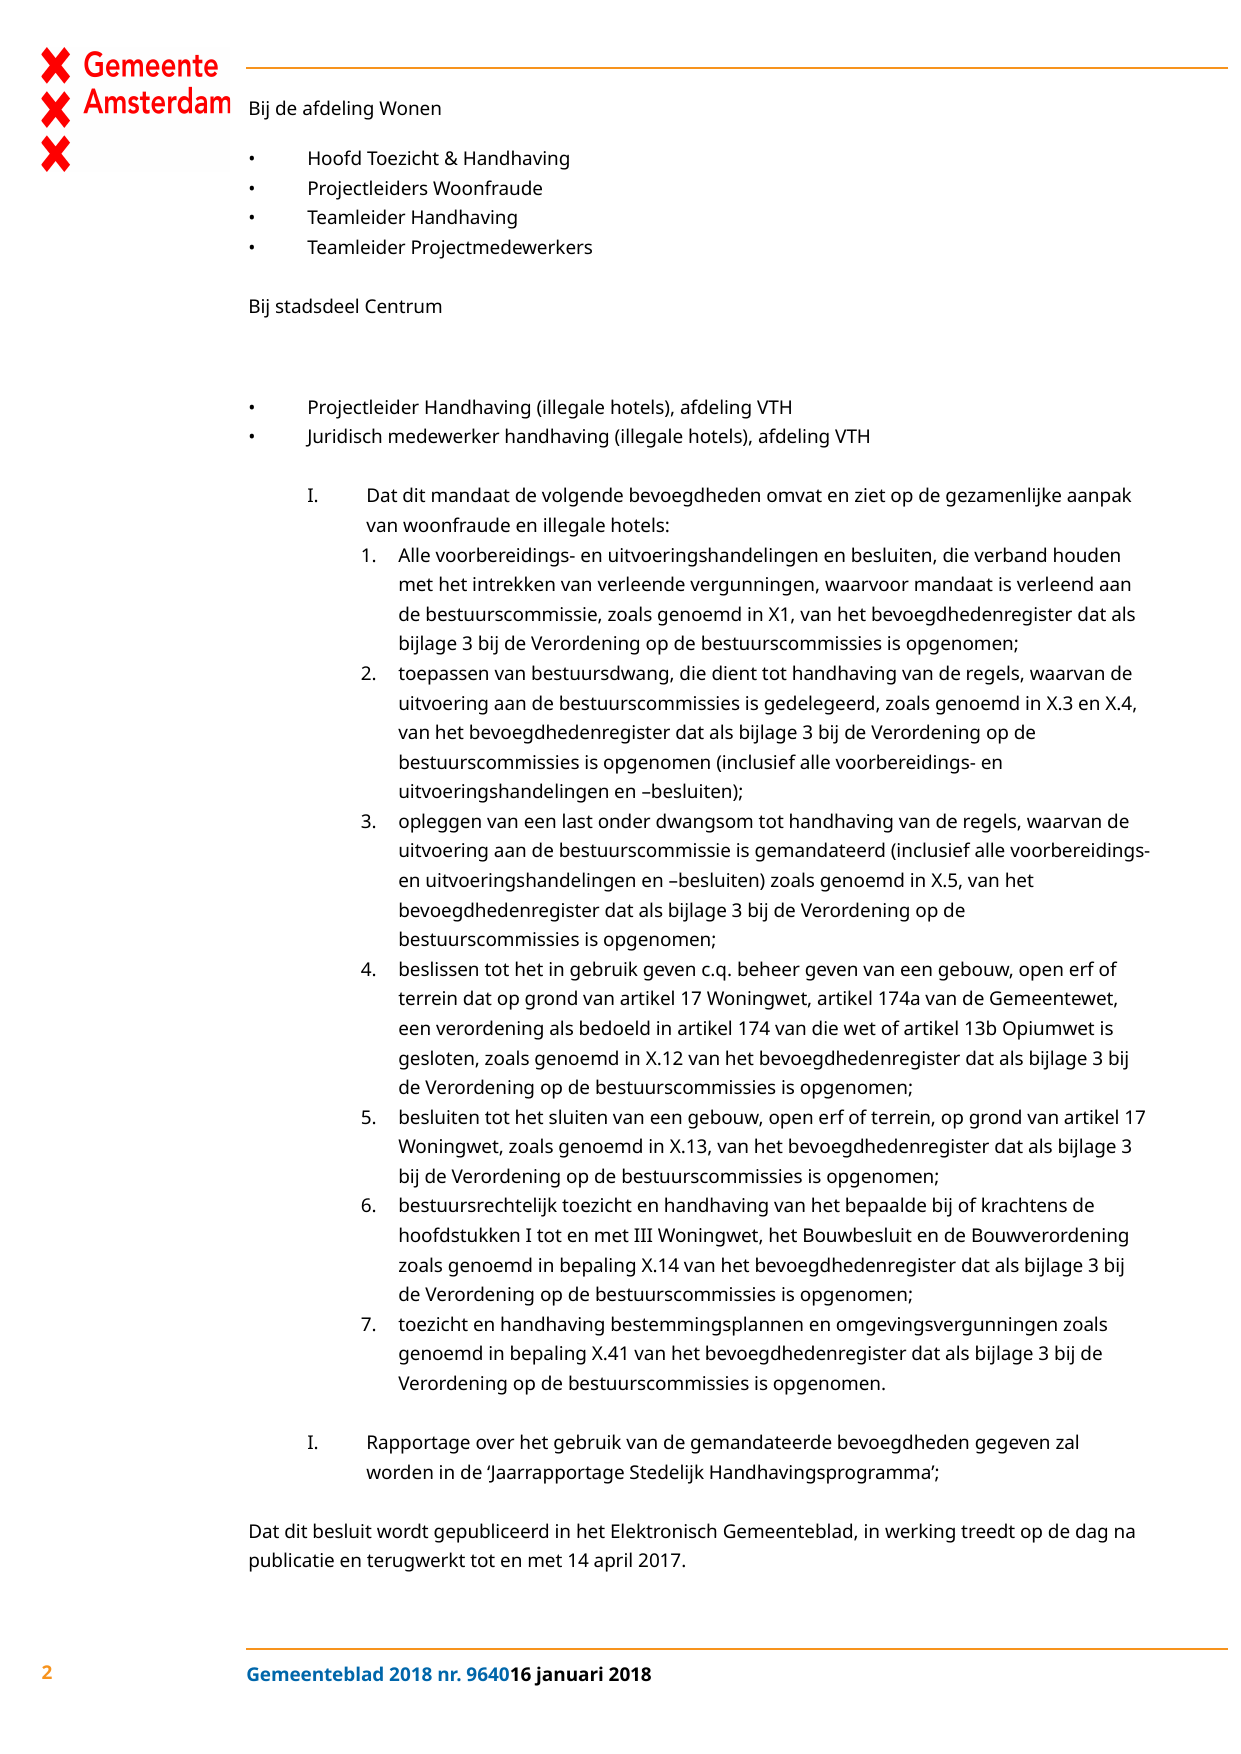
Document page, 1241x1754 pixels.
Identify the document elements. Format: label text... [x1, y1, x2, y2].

text Bij stadsdeel Centrum [248, 293, 1152, 319]
list Juridisch medewerker handhaving (illegale hotels), afdeling VTH [248, 423, 1152, 449]
list Projectleiders Woonfraude [248, 175, 1152, 201]
list Teamleider Handhaving [248, 204, 1152, 230]
list Hoofd Toezicht & Handhaving [248, 145, 1152, 171]
text Bij de afdeling Wonen [248, 95, 1152, 121]
list opleggen van een last onder dwangsom tot handhaving van de regels, waarvan de uitvoering aan de bestuurscommissie is gemandateerd (inclusief alle voorbereidings- en uitvoeringshandelingen en –besluiten) zoals genoemd in X.5, van het bevoegdhedenregister dat als bijlage 3 bij de Verordening op de bestuurscommissies is opgenomen; [361, 808, 1152, 952]
list toepassen van bestuursdwang, die dient tot handhaving van de regels, waarvan de uitvoering aan de bestuurscommissies is gedelegeerd, zoals genoemd in X.3 en X.4, van het bevoegdhedenregister dat als bijlage 3 bij de Verordening op de bestuurscommissies is opgenomen (inclusief alle voorbereidings- en uitvoeringshandelingen en –besluiten); [361, 660, 1152, 804]
list Projectleider Handhaving (illegale hotels), afdeling VTH [248, 394, 1152, 420]
list Rapportage over het gebruik van de gemandateerde bevoegdheden gegeven zal worden in de ‘Jaarrapportage Stedelijk Handhavingsprogramma’; [307, 1429, 1152, 1485]
text Dat dit besluit wordt gepubliceerd in het Elektronisch Gemeenteblad, in werking treedt op de dag na publicatie en terugwerkt tot en met 14 april 2017. [248, 1518, 1152, 1573]
list Alle voorbereidings- en uitvoeringshandelingen en besluiten, die verband houden met het intrekken van verleende vergunningen, waarvoor mandaat is verleend aan de bestuurscommissie, zoals genoemd in X1, van het bevoegdhedenregister dat als bijlage 3 bij de Verordening op de bestuurscommissies is opgenomen; [361, 542, 1152, 656]
list Dat dit mandaat de volgende bevoegdheden omvat en ziet op de gezamenlijke aanpak van woonfraude en illegale hotels: [307, 483, 1152, 538]
picture [41, 47, 231, 172]
list Teamleider Projectmedewerkers [248, 234, 1152, 260]
list bestuursrechtelijk toezicht en handhaving van het bepaalde bij of krachtens de hoofdstukken I tot en met III Woningwet, het Bouwbesluit en de Bouwverordening zoals genoemd in bepaling X.14 van het bevoegdhedenregister dat als bijlage 3 bij de Verordening op de bestuurscommissies is opgenomen; [361, 1193, 1152, 1307]
list beslissen tot het in gebruik geven c.q. beheer geven van een gebouw, open erf of terrein dat op grond van artikel 17 Woningwet, artikel 174a van de Gemeentewet, een verordening als bedoeld in artikel 174 van die wet of artikel 13b Opiumwet is gesloten, zoals genoemd in X.12 van het bevoegdhedenregister dat als bijlage 3 bij de Verordening op de bestuurscommissies is opgenomen; [361, 956, 1152, 1100]
list besluiten tot het sluiten van een gebouw, open erf of terrein, op grond van artikel 17 Woningwet, zoals genoemd in X.13, van het bevoegdhedenregister dat als bijlage 3 bij de Verordening op de bestuurscommissies is opgenomen; [361, 1104, 1152, 1189]
list toezicht en handhaving bestemmingsplannen en omgevingsvergunningen zoals genoemd in bepaling X.41 van het bevoegdhedenregister dat als bijlage 3 bij de Verordening op de bestuurscommissies is opgenomen. [361, 1311, 1152, 1396]
